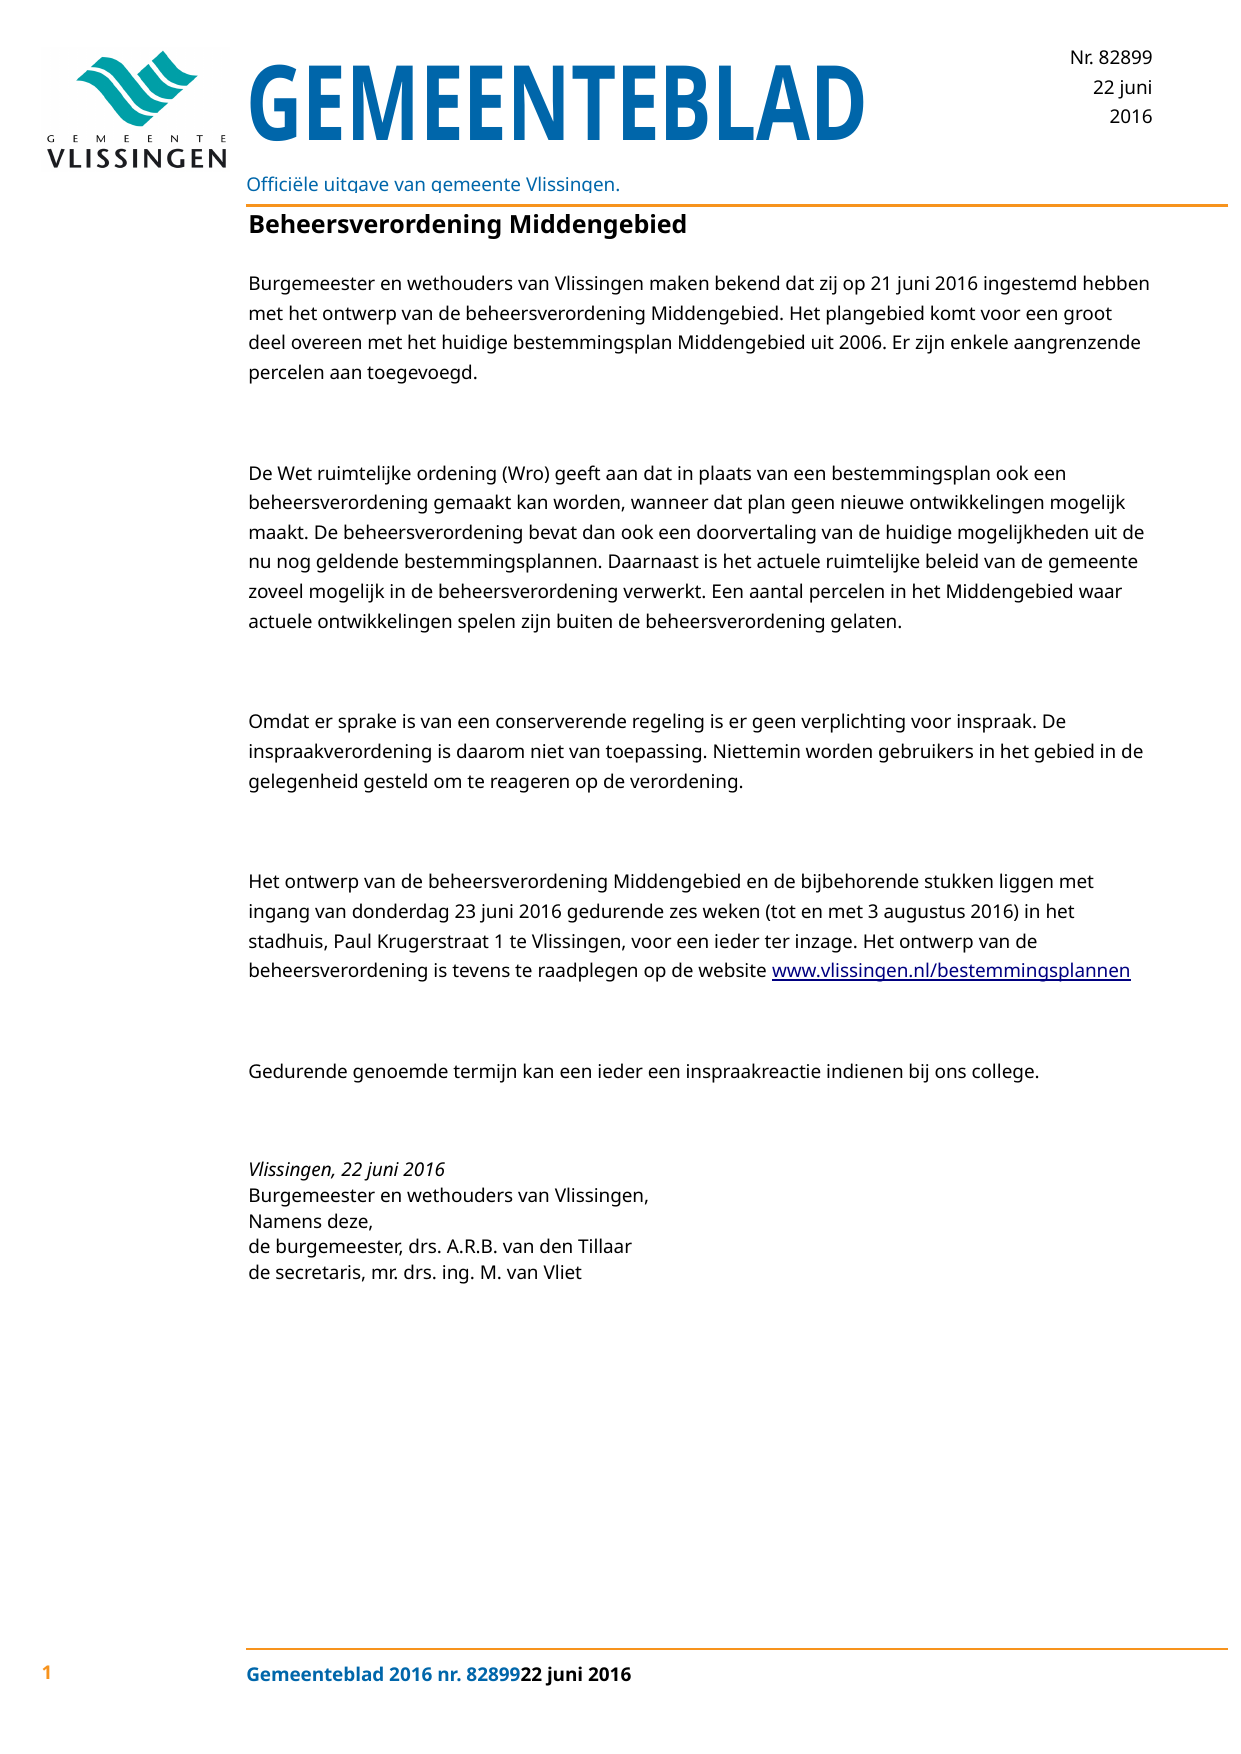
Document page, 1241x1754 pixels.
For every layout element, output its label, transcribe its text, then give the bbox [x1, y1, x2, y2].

picture [41, 47, 231, 172]
text Beheersverordening Middengebied [248, 207, 1152, 241]
text Burgemeester en wethouders van Vlissingen maken bekend dat zij op 21 juni 2016 ingestemd hebben met het ontwerp van de beheersverordening Middengebied. Het plangebied komt voor een groot deel overeen met het huidige bestemmingsplan Middengebied uit 2006. Er zijn enkele aangrenzende percelen aan toegevoegd. [248, 270, 1152, 385]
text de secretaris, mr. drs. ing. M. van Vliet [248, 1259, 1152, 1285]
text Het ontwerp van de beheersverordening Middengebied en de bijbehorende stukken liggen met ingang van donderdag 23 juni 2016 gedurende zes weken (tot en met 3 augustus 2016) in het stadhuis, Paul Krugerstraat 1 te Vlissingen, voor een ieder ter inzage. Het ontwerp van de beheersverordening is tevens te raadplegen op de website www.vlissingen.nl/bestemmingsplannen [248, 869, 1152, 983]
text Namens deze, [248, 1208, 1152, 1234]
text De Wet ruimtelijke ordening (Wro) geeft aan dat in plaats van een bestemmingsplan ook een beheersverordening gemaakt kan worden, wanneer dat plan geen nieuwe ontwikkelingen mogelijk maakt. De beheersverordening bevat dan ook een doorvertaling van de huidige mogelijkheden uit de nu nog geldende bestemmingsplannen. Daarnaast is het actuele ruimtelijke beleid van de gemeente zoveel mogelijk in de beheersverordening verwerkt. Een aantal percelen in het Middengebied waar actuele ontwikkelingen spelen zijn buiten de beheersverordening gelaten. [248, 460, 1152, 633]
text Burgemeester en wethouders van Vlissingen, [248, 1182, 1152, 1208]
text Omdat er sprake is van een conserverende regeling is er geen verplichting voor inspraak. De inspraakverordening is daarom niet van toepassing. Niettemin worden gebruikers in het gebied in de gelegenheid gesteld om te reageren op de verordening. [248, 709, 1152, 793]
text Vlissingen, 22 juni 2016 [248, 1156, 1152, 1182]
text Gedurende genoemde termijn kan een ieder een inspraakreactie indienen bij ons college. [248, 1058, 1152, 1084]
text de burgemeester, drs. A.R.B. van den Tillaar [248, 1234, 1152, 1259]
